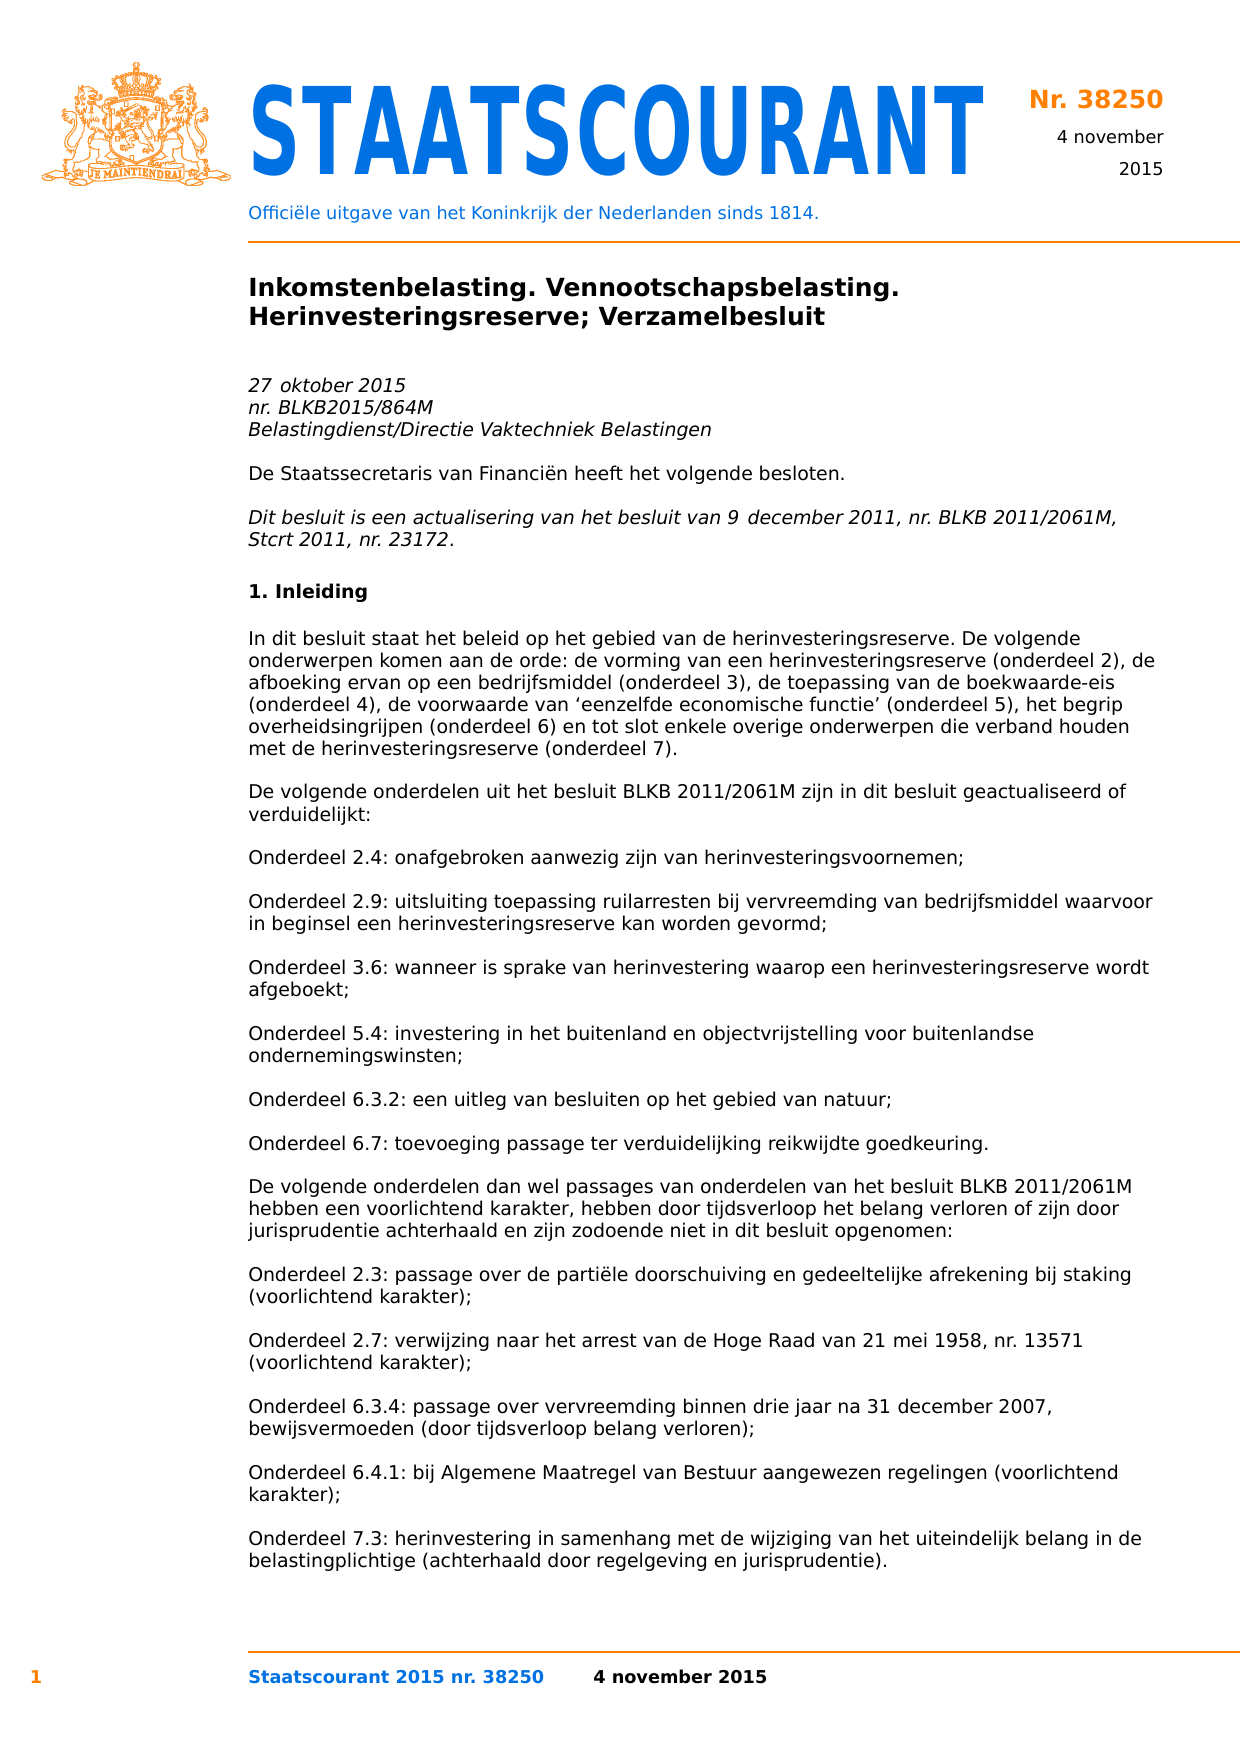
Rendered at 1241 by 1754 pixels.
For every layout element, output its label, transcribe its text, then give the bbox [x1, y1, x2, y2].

subtitle 1. Inleiding [248, 581, 1163, 603]
text 27 oktober 2015 [248, 375, 1163, 397]
table_cell Officiële uitgave van het Koninkrijk der Nederlanden sinds 1814. [248, 203, 1240, 241]
text Onderdeel 3.6: wanneer is sprake van herinvestering waarop een herinvesteringsreserve wordt afgeboekt; [248, 957, 1163, 1001]
text De Staatssecretaris van Financiën heeft het volgende besloten. [248, 463, 1163, 485]
table_header [25, 62, 248, 241]
picture [41, 62, 231, 186]
text Onderdeel 6.4.1: bij Algemene Maatregel van Bestuur aangewezen regelingen (voorlichtend karakter); [248, 1462, 1163, 1506]
table_cell 4 november [998, 121, 1240, 153]
text Onderdeel 6.3.2: een uitleg van besluiten op het gebied van natuur; [248, 1089, 1163, 1111]
text Onderdeel 6.3.4: passage over vervreemding binnen drie jaar na 31 december 2007, bewijsvermoeden (door tijdsverloop belang verloren); [248, 1396, 1163, 1440]
text Onderdeel 5.4: investering in het buitenland en objectvrijstelling voor buitenlandse ondernemingswinsten; [248, 1023, 1163, 1067]
text De volgende onderdelen uit het besluit BLKB 2011/2061M zijn in dit besluit geactualiseerd of verduidelijkt: [248, 781, 1163, 825]
text Onderdeel 2.3: passage over de partiële doorschuiving en gedeeltelijke afrekening bij staking (voorlichtend karakter); [248, 1264, 1163, 1308]
table_header Nr. 38250 [998, 62, 1240, 121]
text De volgende onderdelen dan wel passages van onderdelen van het besluit BLKB 2011/2061M hebben een voorlichtend karakter, hebben door tijdsverloop het belang verloren of zijn door jurisprudentie achterhaald en zijn zodoende niet in dit besluit opgenomen: [248, 1176, 1163, 1242]
text Onderdeel 6.7: toevoeging passage ter verduidelijking reikwijdte goedkeuring. [248, 1132, 1163, 1154]
text Onderdeel 2.9: uitsluiting toepassing ruilarresten bij vervreemding van bedrijfsmiddel waarvoor in beginsel een herinvesteringsreserve kan worden gevormd; [248, 891, 1163, 935]
subtitle Inkomstenbelasting. Vennootschapsbelasting. Herinvesteringsreserve; Verzamelbesluit [248, 273, 1163, 331]
text nr. BLKB2015/864M [248, 397, 1163, 419]
table_header STAATSCOURANT [248, 62, 998, 203]
text In dit besluit staat het beleid op het gebied van de herinvesteringsreserve. De volgende onderwerpen komen aan de orde: de vorming van een herinvesteringsreserve (onderdeel 2), de afboeking ervan op een bedrijfsmiddel (onderdeel 3), de toepassing van de boekwaarde-eis (onderdeel 4), de voorwaarde van ‘eenzelfde economische functie’ (onderdeel 5), het begrip overheidsingrijpen (onderdeel 6) en tot slot enkele overige onderwerpen die verband houden met de herinvesteringsreserve (onderdeel 7). [248, 628, 1163, 759]
text Onderdeel 2.4: onafgebroken aanwezig zijn van herinvesteringsvoornemen; [248, 847, 1163, 869]
table_cell 2015 [998, 153, 1240, 203]
text Dit besluit is een actualisering van het besluit van 9 december 2011, nr. BLKB 2011/2061M, Stcrt 2011, nr. 23172. [248, 507, 1163, 551]
text Onderdeel 7.3: herinvestering in samenhang met de wijziging van het uiteindelijk belang in de belastingplichtige (achterhaald door regelgeving en jurisprudentie). [248, 1527, 1163, 1571]
text Onderdeel 2.7: verwijzing naar het arrest van de Hoge Raad van 21 mei 1958, nr. 13571 (voorlichtend karakter); [248, 1330, 1163, 1374]
text Belastingdienst/Directie Vaktechniek Belastingen [248, 419, 1163, 441]
